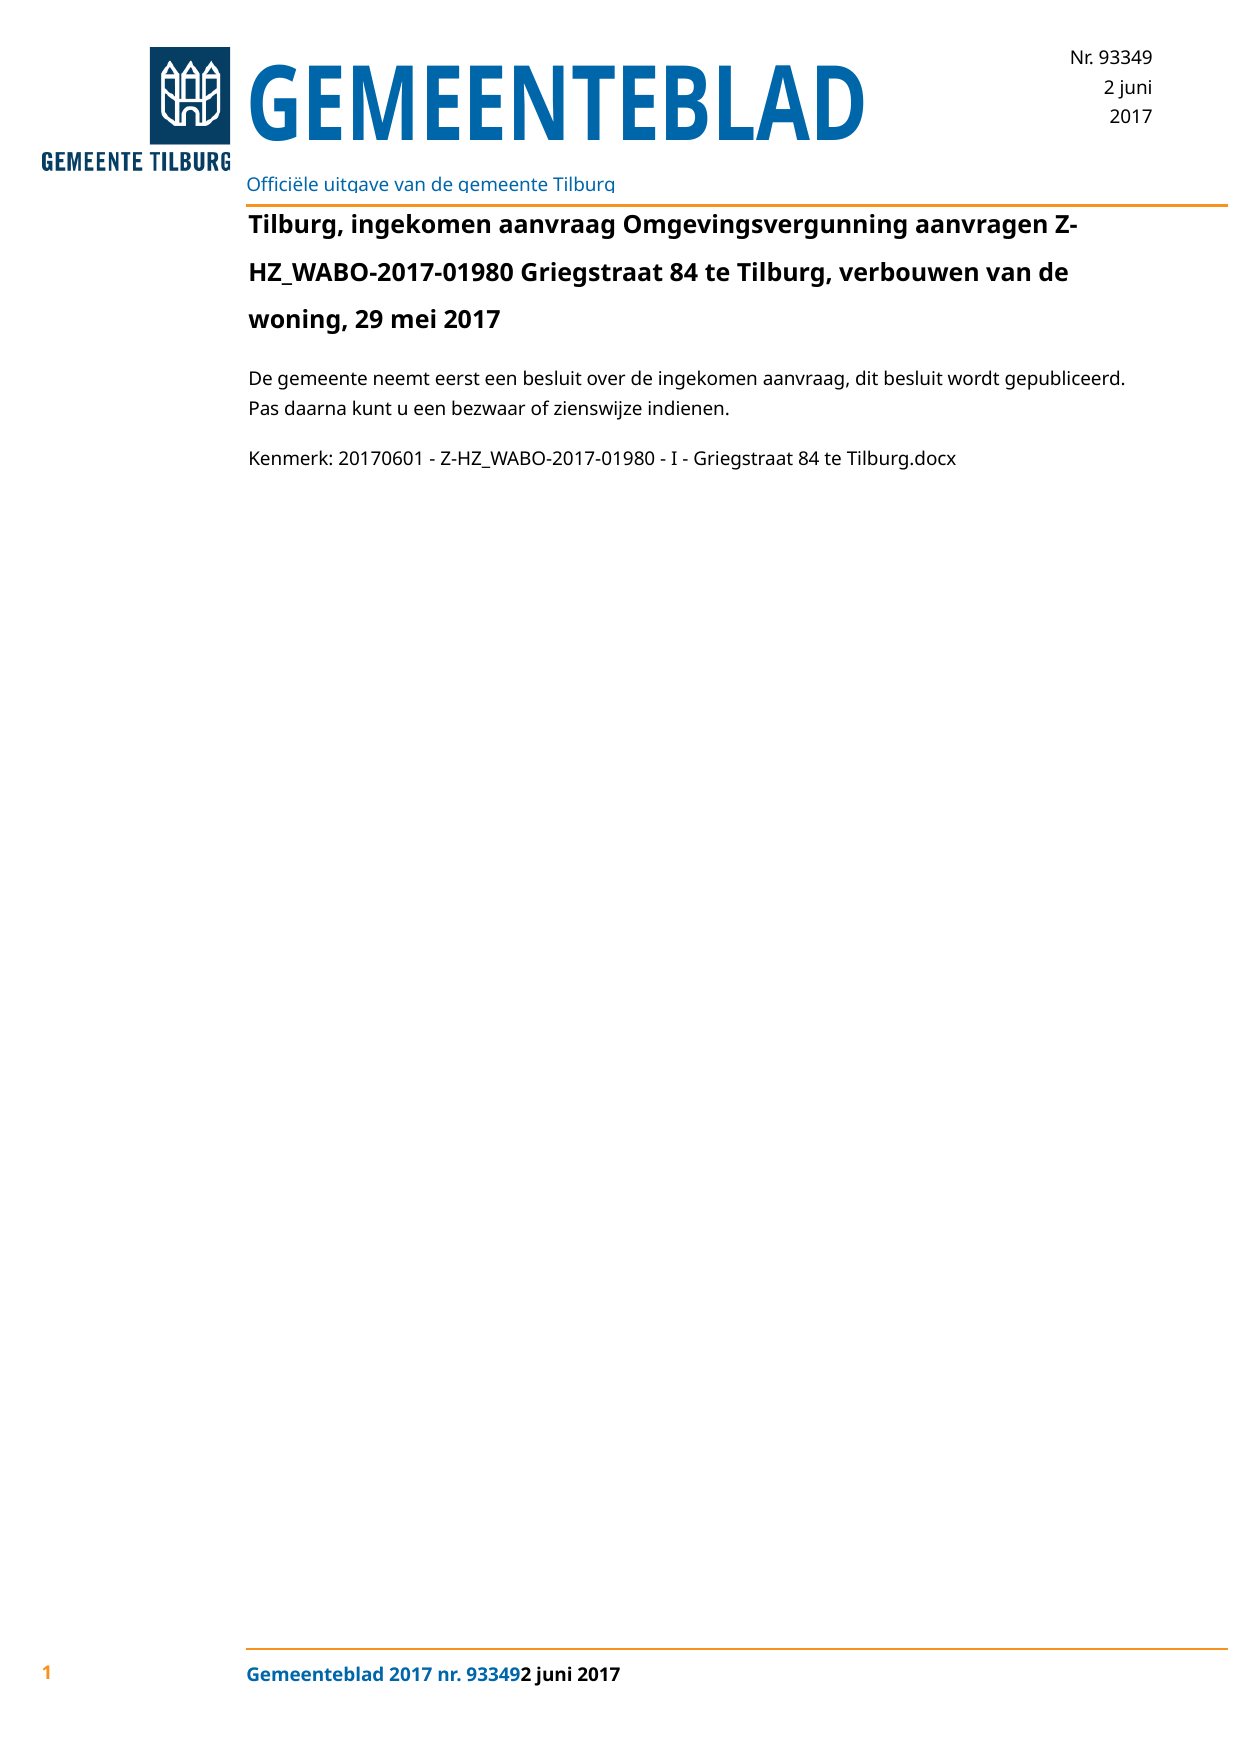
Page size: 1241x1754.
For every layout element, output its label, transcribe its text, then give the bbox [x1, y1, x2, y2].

text Tilburg, ingekomen aanvraag Omgevingsvergunning aanvragen Z-HZ_WABO-2017-01980 Griegstraat 84 te Tilburg, verbouwen van de woning, 29 mei 2017 [248, 207, 1152, 336]
text De gemeente neemt eerst een besluit over de ingekomen aanvraag, dit besluit wordt gepubliceerd. Pas daarna kunt u een bezwaar of zienswijze indienen. [248, 366, 1152, 421]
picture [41, 47, 231, 172]
text Kenmerk: 20170601 - Z-HZ_WABO-2017-01980 - I - Griegstraat 84 te Tilburg.docx [248, 446, 1152, 471]
